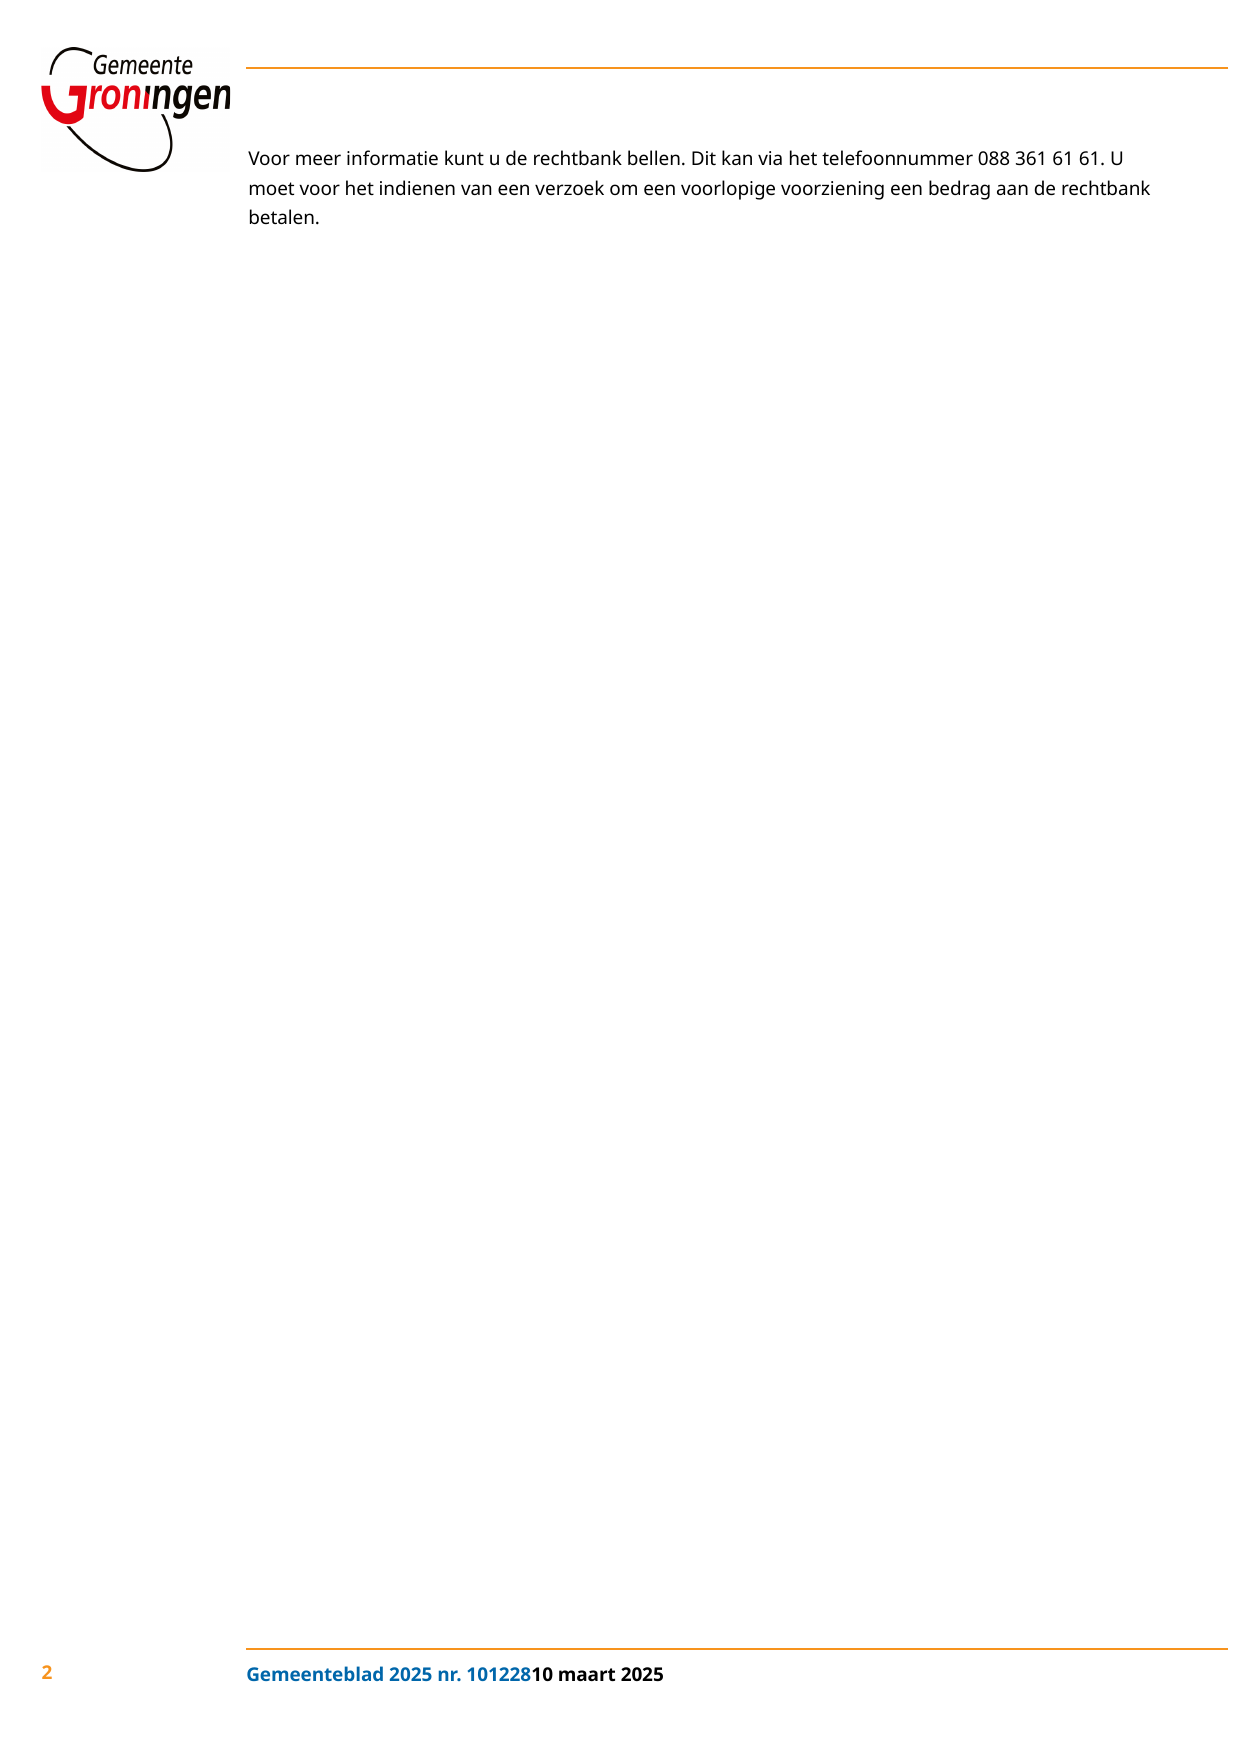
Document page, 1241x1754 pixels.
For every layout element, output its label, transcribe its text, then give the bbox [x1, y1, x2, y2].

picture [41, 47, 231, 172]
text Voor meer informatie kunt u de rechtbank bellen. Dit kan via het telefoonnummer 088 361 61 61. U moet voor het indienen van een verzoek om een voorlopige voorziening een bedrag aan de rechtbank betalen. [248, 145, 1152, 230]
